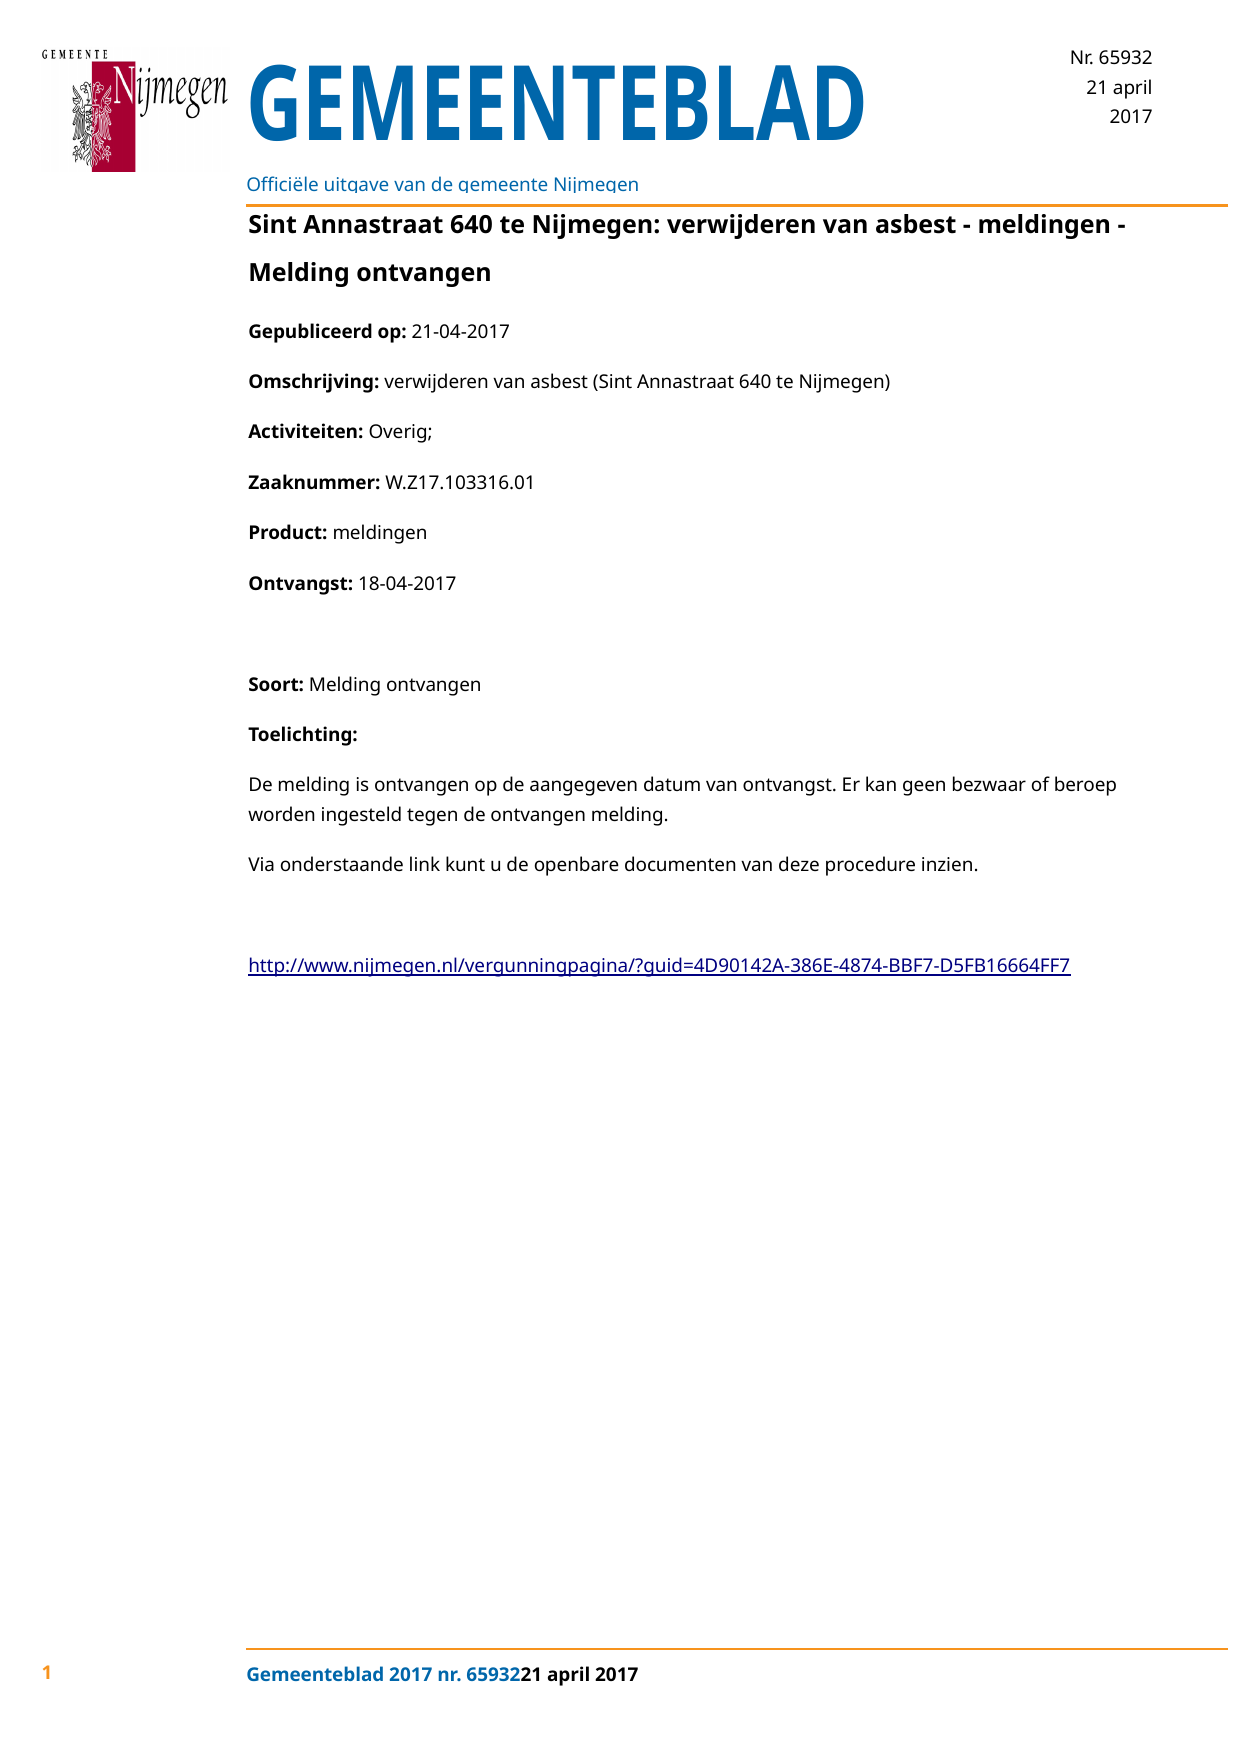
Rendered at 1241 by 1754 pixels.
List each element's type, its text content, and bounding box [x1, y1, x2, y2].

text Toelichting: [248, 721, 1152, 747]
text Via onderstaande link kunt u de openbare documenten van deze procedure inzien. [248, 852, 1152, 877]
text Soort: Melding ontvangen [248, 671, 1152, 697]
text http://www.nijmegen.nl/vergunningpagina/?guid=4D90142A-386E-4874-BBF7-D5FB16664FF7 [248, 952, 1152, 978]
text Gepubliceerd op: 21-04-2017 [248, 318, 1152, 344]
text De melding is ontvangen op de aangegeven datum van ontvangst. Er kan geen bezwaar of beroep worden ingesteld tegen de ontvangen melding. [248, 772, 1152, 827]
picture [41, 47, 231, 172]
text Zaaknummer: W.Z17.103316.01 [248, 469, 1152, 495]
text Activiteiten: Overig; [248, 419, 1152, 444]
text Sint Annastraat 640 te Nijmegen: verwijderen van asbest - meldingen - Melding ontvangen [248, 207, 1152, 288]
text Product: meldingen [248, 519, 1152, 545]
text Omschrijving: verwijderen van asbest (Sint Annastraat 640 te Nijmegen) [248, 368, 1152, 394]
text Ontvangst: 18-04-2017 [248, 570, 1152, 596]
